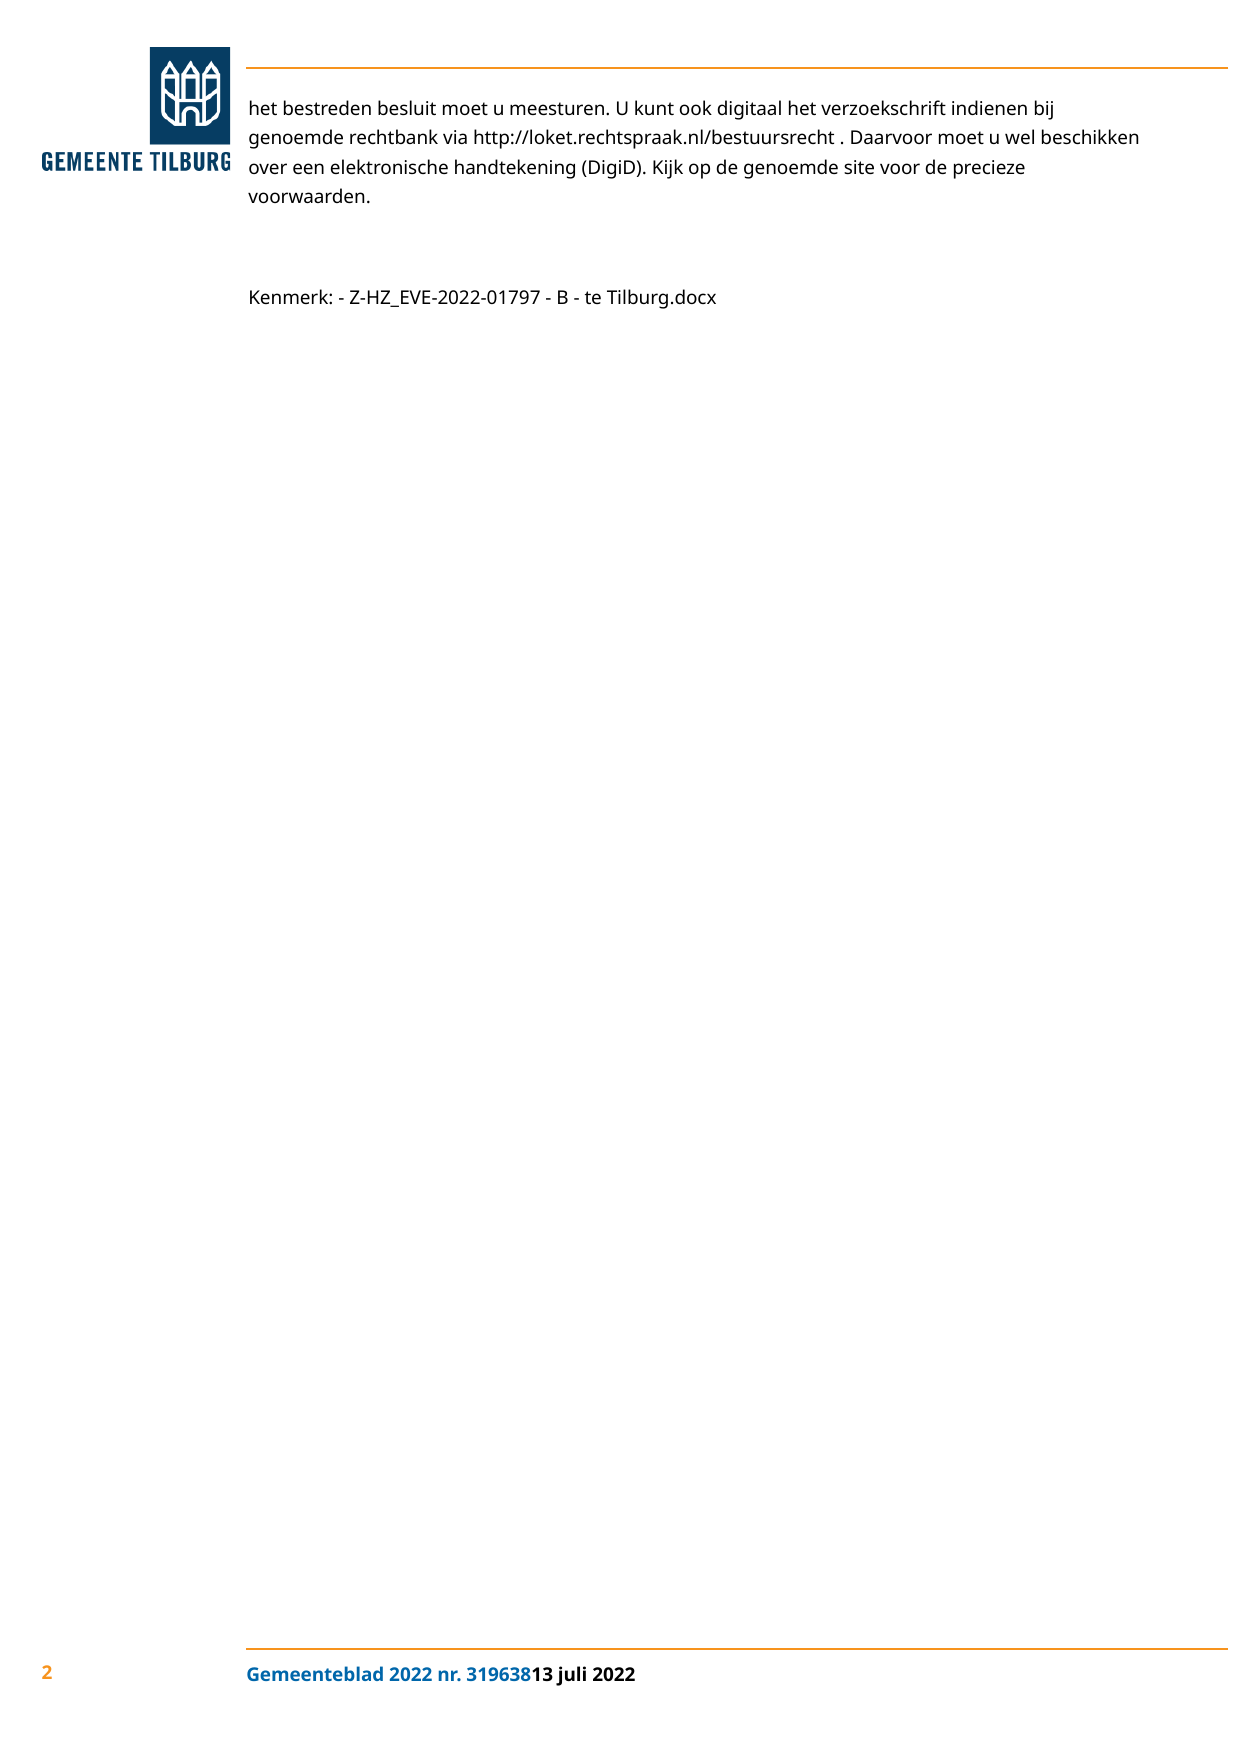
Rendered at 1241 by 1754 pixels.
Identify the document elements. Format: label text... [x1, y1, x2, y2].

text Kenmerk: - Z-HZ_EVE-2022-01797 - B - te Tilburg.docx [248, 284, 1152, 310]
picture [41, 47, 231, 172]
text het bestreden besluit moet u meesturen. U kunt ook digitaal het verzoekschrift indienen bij genoemde rechtbank via http://loket.rechtspraak.nl/bestuursrecht . Daarvoor moet u wel beschikken over een elektronische handtekening (DigiD). Kijk op de genoemde site voor de precieze voorwaarden. [248, 95, 1152, 209]
